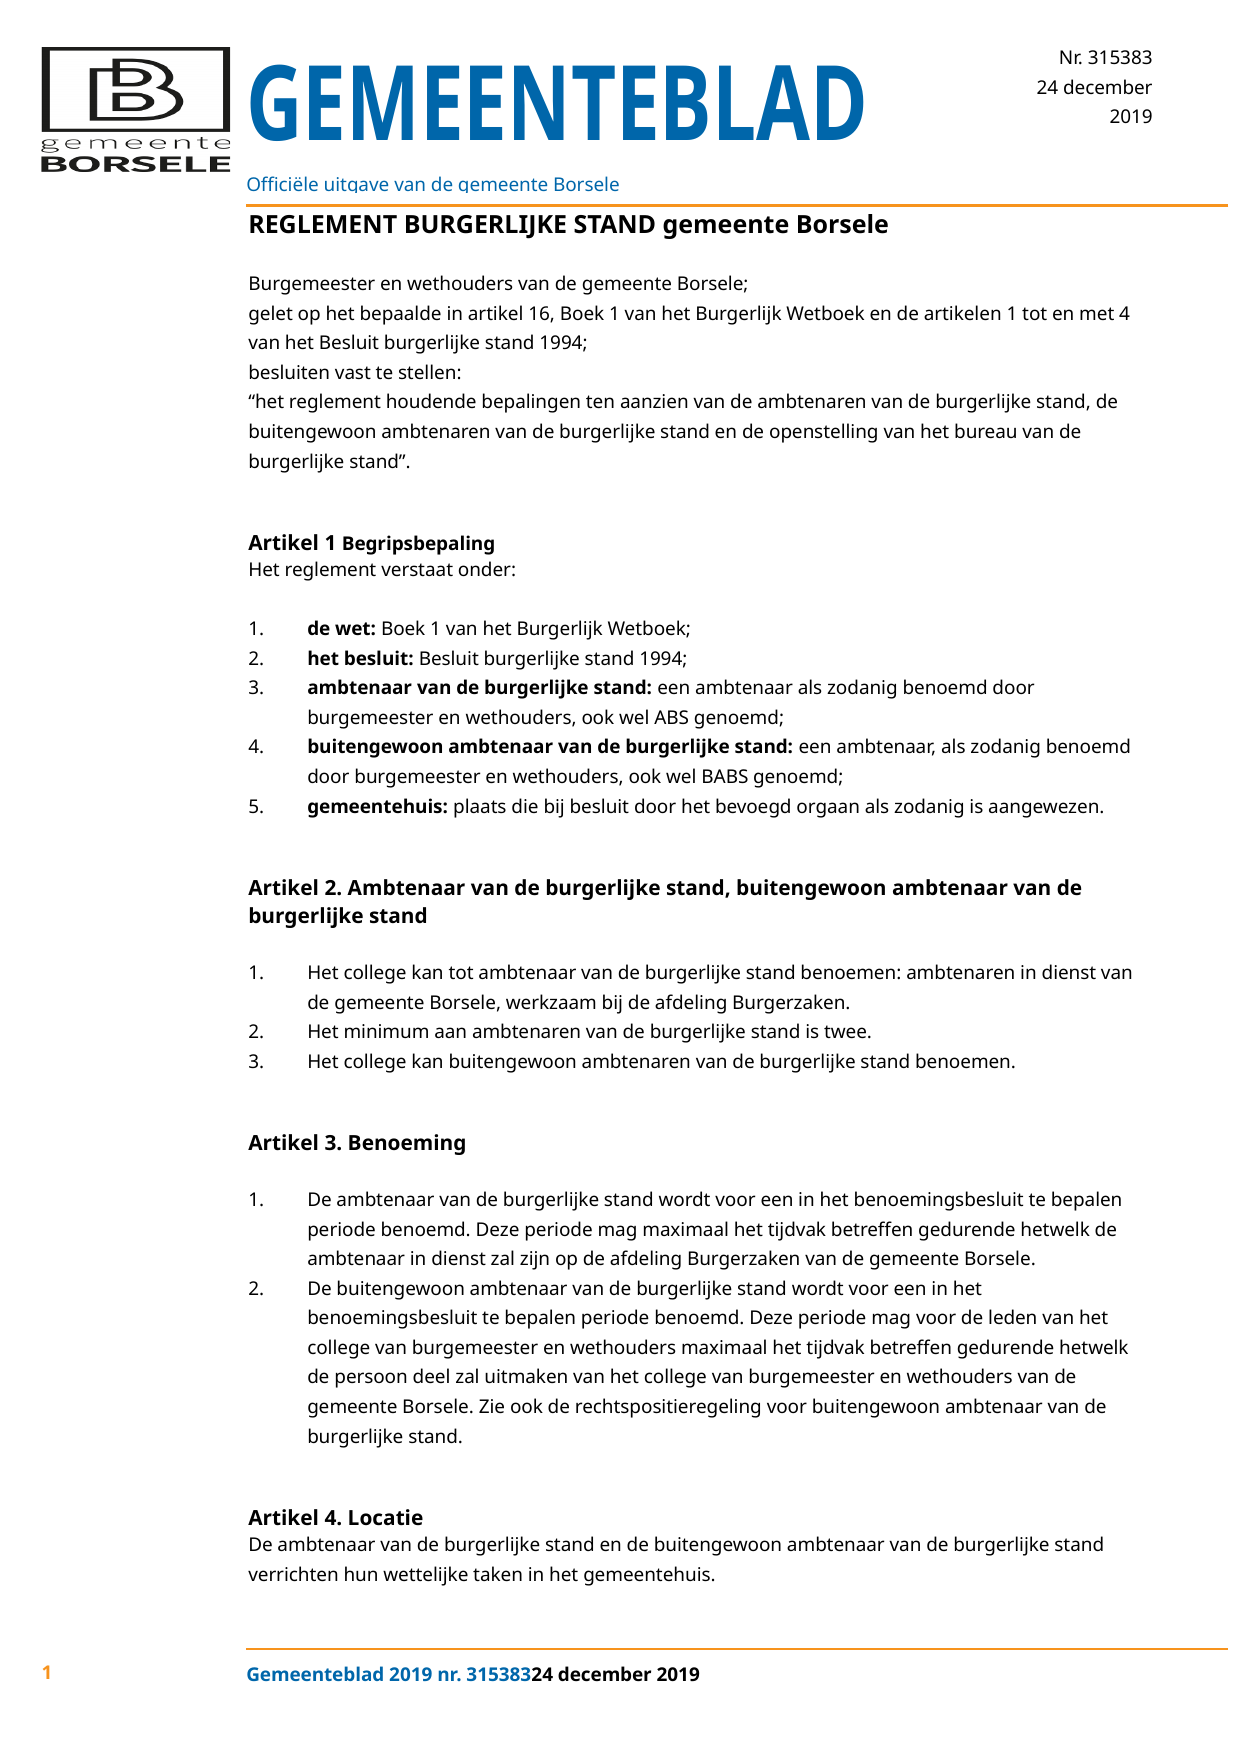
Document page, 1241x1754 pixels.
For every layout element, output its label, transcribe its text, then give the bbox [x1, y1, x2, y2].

list De buitengewoon ambtenaar van de burgerlijke stand wordt voor een in het benoemingsbesluit te bepalen periode benoemd. Deze periode mag voor de leden van het college van burgemeester en wethouders maximaal het tijdvak betreffen gedurende hetwelk de persoon deel zal uitmaken van het college van burgemeester en wethouders van de gemeente Borsele. Zie ook de rechtspositieregeling voor buitengewoon ambtenaar van de burgerlijke stand. [248, 1275, 1152, 1448]
list het besluit: Besluit burgerlijke stand 1994; [248, 645, 1152, 671]
text Artikel 3. Benoeming [248, 1128, 1152, 1157]
list Het college kan tot ambtenaar van de burgerlijke stand benoemen: ambtenaren in dienst van de gemeente Borsele, werkzaam bij de afdeling Burgerzaken. [248, 959, 1152, 1015]
text besluiten vast te stellen: [248, 359, 1152, 385]
text REGLEMENT BURGERLIJKE STAND gemeente Borsele [248, 207, 1152, 241]
list Het college kan buitengewoon ambtenaren van de burgerlijke stand benoemen. [248, 1048, 1152, 1074]
list gemeentehuis: plaats die bij besluit door het bevoegd orgaan als zodanig is aangewezen. [248, 793, 1152, 819]
list buitengewoon ambtenaar van de burgerlijke stand: een ambtenaar, als zodanig benoemd door burgemeester en wethouders, ook wel BABS genoemd; [248, 734, 1152, 789]
list de wet: Boek 1 van het Burgerlijk Wetboek; [248, 615, 1152, 641]
text gelet op het bepaalde in artikel 16, Boek 1 van het Burgerlijk Wetboek en de artikelen 1 tot en met 4 van het Besluit burgerlijke stand 1994; [248, 300, 1152, 355]
text Artikel 1 Begripsbepaling [248, 528, 1152, 556]
text Burgemeester en wethouders van de gemeente Borsele; [248, 270, 1152, 296]
list De ambtenaar van de burgerlijke stand wordt voor een in het benoemingsbesluit te bepalen periode benoemd. Deze periode mag maximaal het tijdvak betreffen gedurende hetwelk de ambtenaar in dienst zal zijn op de afdeling Burgerzaken van de gemeente Borsele. [248, 1186, 1152, 1271]
list ambtenaar van de burgerlijke stand: een ambtenaar als zodanig benoemd door burgemeester en wethouders, ook wel ABS genoemd; [248, 674, 1152, 730]
text Artikel 4. Locatie [248, 1503, 1152, 1531]
text “het reglement houdende bepalingen ten aanzien van de ambtenaren van de burgerlijke stand, de buitengewoon ambtenaren van de burgerlijke stand en de openstelling van het bureau van de burgerlijke stand”. [248, 389, 1152, 473]
text Het reglement verstaat onder: [248, 556, 1152, 582]
list Het minimum aan ambtenaren van de burgerlijke stand is twee. [248, 1018, 1152, 1044]
text Artikel 2. Ambtenaar van de burgerlijke stand, buitengewoon ambtenaar van de burgerlijke stand [248, 873, 1152, 930]
picture [41, 47, 231, 172]
text De ambtenaar van de burgerlijke stand en de buitengewoon ambtenaar van de burgerlijke stand verrichten hun wettelijke taken in het gemeentehuis. [248, 1531, 1152, 1587]
